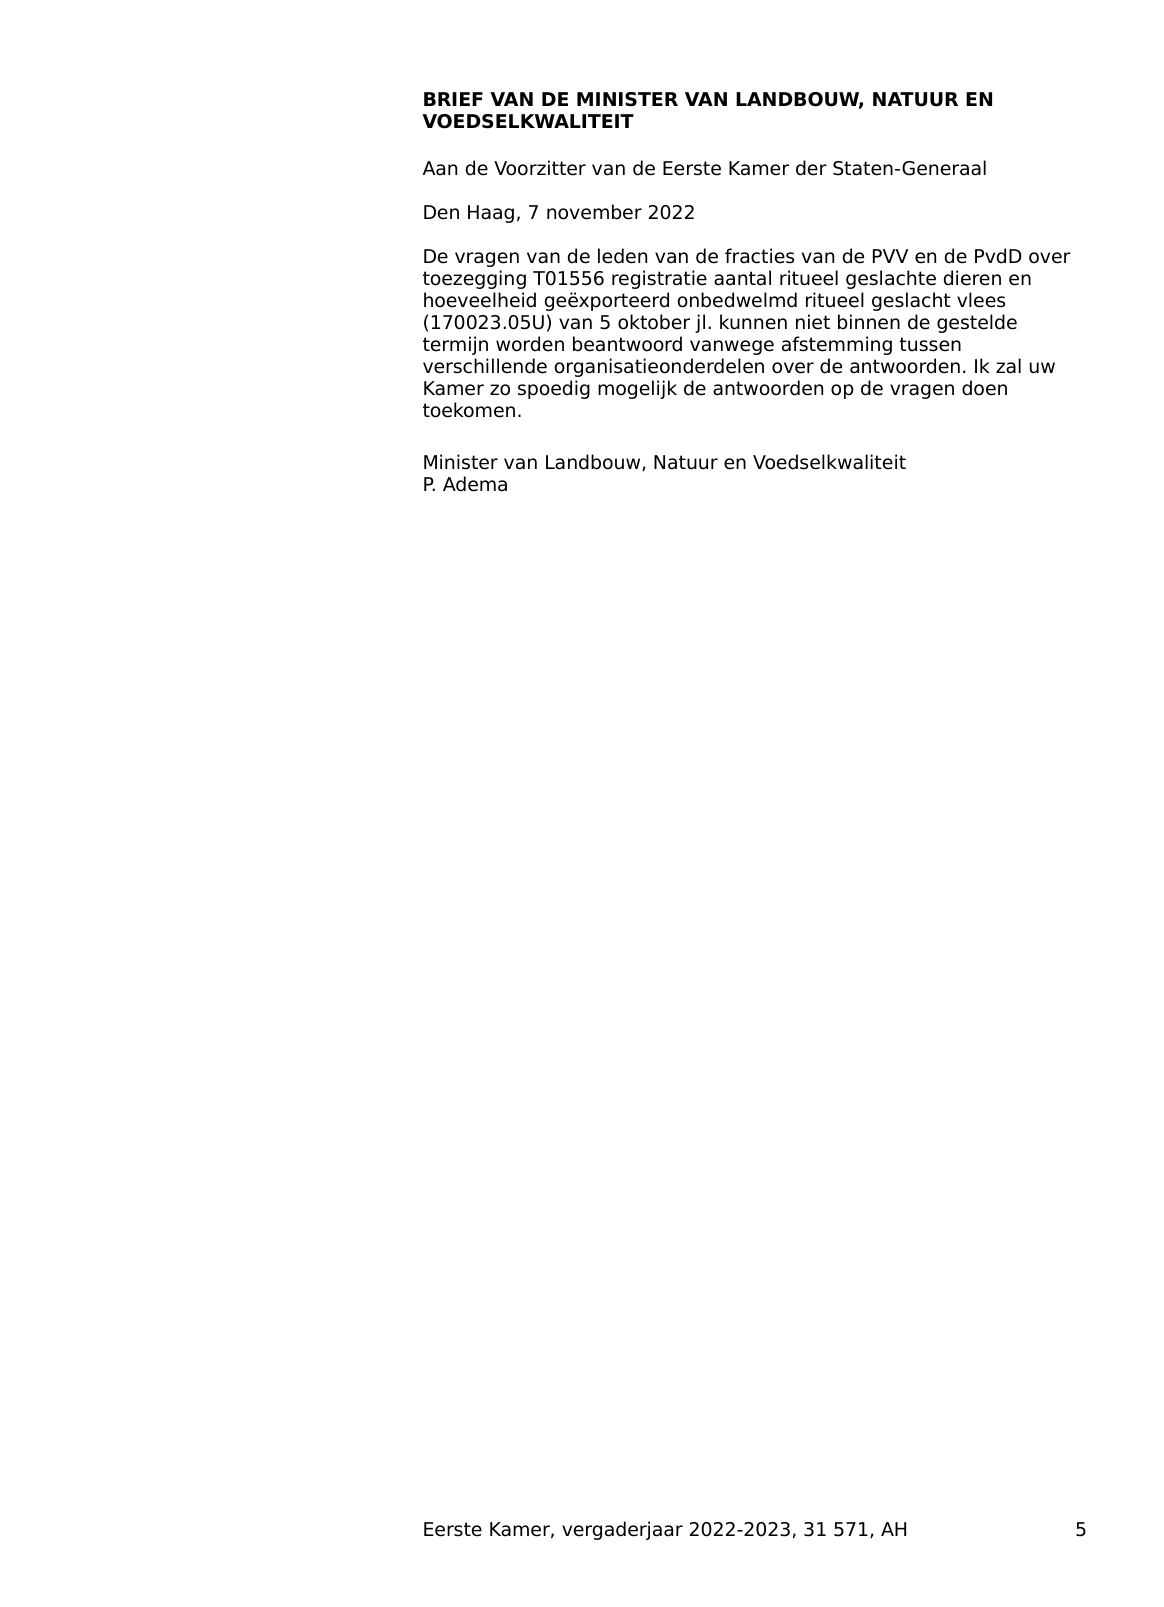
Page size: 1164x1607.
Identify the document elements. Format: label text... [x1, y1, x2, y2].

text De vragen van de leden van de fracties van de PVV en de PvdD over toezegging T01556 registratie aantal ritueel geslachte dieren en hoeveelheid geëxporteerd onbedwelmd ritueel geslacht vlees (170023.05U) van 5 oktober jl. kunnen niet binnen de gestelde termijn worden beantwoord vanwege afstemming tussen verschillende organisatieonderdelen over de antwoorden. Ik zal uw Kamer zo spoedig mogelijk de antwoorden op de vragen doen toekomen. [422, 246, 1087, 422]
text Aan de Voorzitter van de Eerste Kamer der Staten-Generaal [422, 158, 1087, 180]
subtitle BRIEF VAN DE MINISTER VAN LANDBOUW, NATUUR EN VOEDSELKWALITEIT [422, 89, 1087, 133]
text Minister van Landbouw, Natuur en Voedselkwaliteit P. Adema [422, 452, 1087, 496]
text Den Haag, 7 november 2022 [422, 202, 1087, 224]
